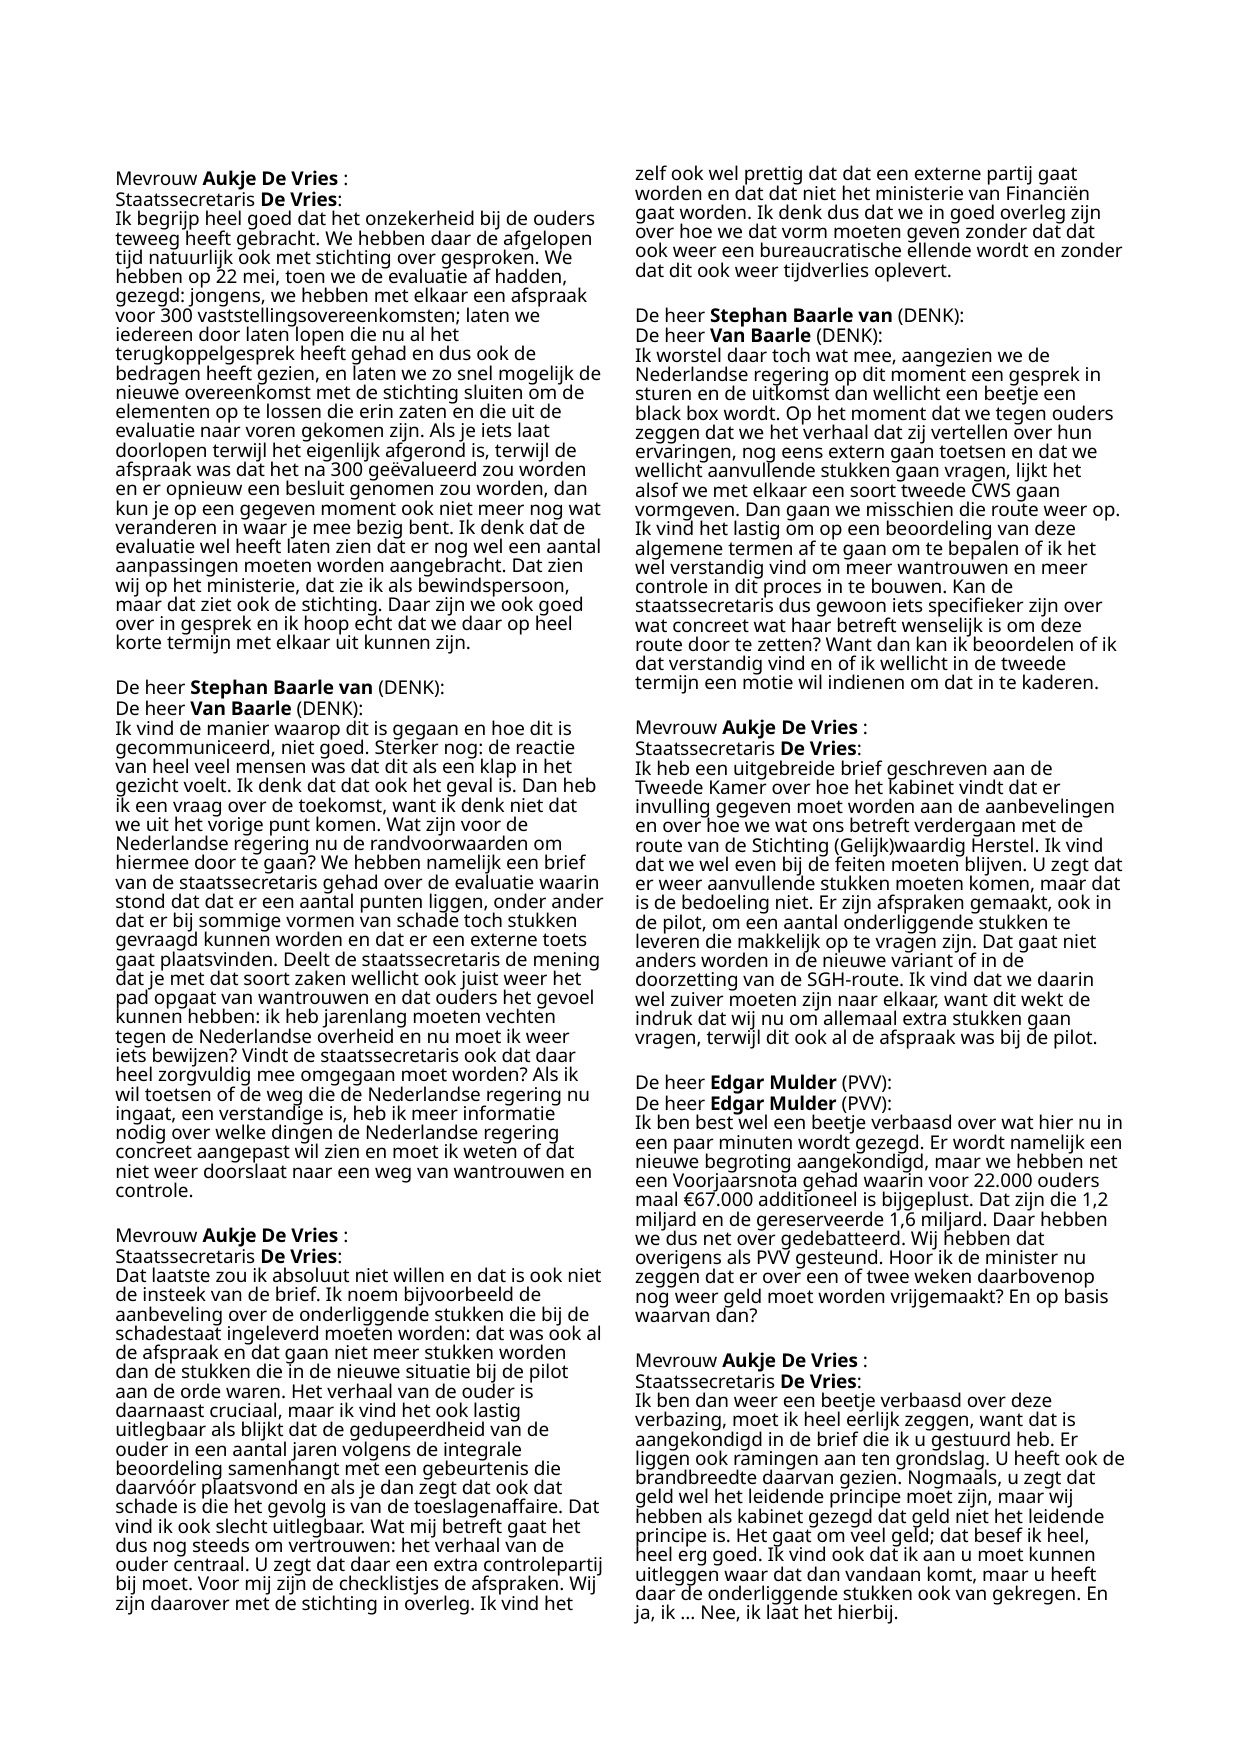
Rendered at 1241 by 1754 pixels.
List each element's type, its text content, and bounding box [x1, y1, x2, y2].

text De heer Stephan Baarle van (DENK): [115, 674, 605, 700]
text Staatssecretaris De Vries: [115, 1248, 605, 1267]
text Mevrouw Aukje De Vries : [635, 1347, 1125, 1373]
text Ik ben dan weer een beetje verbaasd over deze verbazing, moet ik heel eerlijk zeggen, want dat is aangekondigd in de brief die ik u gestuurd heb. Er liggen ook ramingen aan ten grondslag. U heeft ook de brandbreedte daarvan gezien. Nogmaals, u zegt dat geld wel het leidende principe moet zijn, maar wij hebben als kabinet gezegd dat geld niet het leidende principe is. Het gaat om veel geld; dat besef ik heel, heel erg goed. Ik vind ook dat ik aan u moet kunnen uitleggen waar dat dan vandaan komt, maar u heeft daar de onderliggende stukken ook van gekregen. En ja, ik ... Nee, ik laat het hierbij. [635, 1392, 1125, 1623]
text Mevrouw Aukje De Vries : [635, 714, 1125, 740]
text De heer Stephan Baarle van (DENK): [635, 302, 1125, 327]
text Staatssecretaris De Vries: [635, 1373, 1125, 1392]
text De heer Edgar Mulder (PVV): [635, 1095, 1125, 1114]
text De heer Edgar Mulder (PVV): [635, 1069, 1125, 1095]
text Ik heb een uitgebreide brief geschreven aan de Tweede Kamer over hoe het kabinet vindt dat er invulling gegeven moet worden aan de aanbevelingen en over hoe we wat ons betreft verdergaan met de route van de Stichting (Gelijk)waardig Herstel. Ik vind dat we wel even bij de feiten moeten blijven. U zegt dat er weer aanvullende stukken moeten komen, maar dat is de bedoeling niet. Er zijn afspraken gemaakt, ook in de pilot, om een aantal onderliggende stukken te leveren die makkelijk op te vragen zijn. Dat gaat niet anders worden in de nieuwe variant of in de doorzetting van de SGH-route. Ik vind dat we daarin wel zuiver moeten zijn naar elkaar, want dit wekt de indruk dat wij nu om allemaal extra stukken gaan vragen, terwijl dit ook al de afspraak was bij de pilot. [635, 759, 1125, 1048]
text Staatssecretaris De Vries: [115, 191, 605, 210]
text Ik begrijp heel goed dat het onzekerheid bij de ouders teweeg heeft gebracht. We hebben daar de afgelopen tijd natuurlijk ook met stichting over gesproken. We hebben op 22 mei, toen we de evaluatie af hadden, gezegd: jongens, we hebben met elkaar een afspraak voor 300 vaststellingsovereenkomsten; laten we iedereen door laten lopen die nu al het terugkoppelgesprek heeft gehad en dus ook de bedragen heeft gezien, en laten we zo snel mogelijk de nieuwe overeenkomst met de stichting sluiten om de elementen op te lossen die erin zaten en die uit de evaluatie naar voren gekomen zijn. Als je iets laat doorlopen terwijl het eigenlijk afgerond is, terwijl de afspraak was dat het na 300 geëvalueerd zou worden en er opnieuw een besluit genomen zou worden, dan kun je op een gegeven moment ook niet meer nog wat veranderen in waar je mee bezig bent. Ik denk dat de evaluatie wel heeft laten zien dat er nog wel een aantal aanpassingen moeten worden aangebracht. Dat zien wij op het ministerie, dat zie ik als bewindspersoon, maar dat ziet ook de stichting. Daar zijn we ook goed over in gesprek en ik hoop echt dat we daar op heel korte termijn met elkaar uit kunnen zijn. [115, 210, 605, 654]
text Mevrouw Aukje De Vries : [115, 165, 605, 191]
text Ik worstel daar toch wat mee, aangezien we de Nederlandse regering op dit moment een gesprek in sturen en de uitkomst dan wellicht een beetje een black box wordt. Op het moment dat we tegen ouders zeggen dat we het verhaal dat zij vertellen over hun ervaringen, nog eens extern gaan toetsen en dat we wellicht aanvullende stukken gaan vragen, lijkt het alsof we met elkaar een soort tweede CWS gaan vormgeven. Dan gaan we misschien die route weer op. Ik vind het lastig om op een beoordeling van deze algemene termen af te gaan om te bepalen of ik het wel verstandig vind om meer wantrouwen en meer controle in dit proces in te bouwen. Kan de staatssecretaris dus gewoon iets specifieker zijn over wat concreet wat haar betreft wenselijk is om deze route door te zetten? Want dan kan ik beoordelen of ik dat verstandig vind en of ik wellicht in de tweede termijn een motie wil indienen om dat in te kaderen. [635, 347, 1125, 694]
text Mevrouw Aukje De Vries : [115, 1222, 605, 1248]
text De heer Van Baarle (DENK): [115, 700, 605, 719]
text Ik vind de manier waarop dit is gegaan en hoe dit is gecommuniceerd, niet goed. Sterker nog: de reactie van heel veel mensen was dat dit als een klap in het gezicht voelt. Ik denk dat dat ook het geval is. Dan heb ik een vraag over de toekomst, want ik denk niet dat we uit het vorige punt komen. Wat zijn voor de Nederlandse regering nu de randvoorwaarden om hiermee door te gaan? We hebben namelijk een brief van de staatssecretaris gehad over de evaluatie waarin stond dat dat er een aantal punten liggen, onder ander dat er bij sommige vormen van schade toch stukken gevraagd kunnen worden en dat er een externe toets gaat plaatsvinden. Deelt de staatssecretaris de mening dat je met dat soort zaken wellicht ook juist weer het pad opgaat van wantrouwen en dat ouders het gevoel kunnen hebben: ik heb jarenlang moeten vechten tegen de Nederlandse overheid en nu moet ik weer iets bewijzen? Vindt de staatssecretaris ook dat daar heel zorgvuldig mee omgegaan moet worden? Als ik wil toetsen of de weg die de Nederlandse regering nu ingaat, een verstandige is, heb ik meer informatie nodig over welke dingen de Nederlandse regering concreet aangepast wil zien en moet ik weten of dat niet weer doorslaat naar een weg van wantrouwen en controle. [115, 719, 605, 1201]
text zelf ook wel prettig dat dat een externe partij gaat worden en dat dat niet het ministerie van Financiën gaat worden. Ik denk dus dat we in goed overleg zijn over hoe we dat vorm moeten geven zonder dat dat ook weer een bureaucratische ellende wordt en zonder dat dit ook weer tijdverlies oplevert. [635, 165, 1125, 281]
text De heer Van Baarle (DENK): [635, 327, 1125, 347]
text Dat laatste zou ik absoluut niet willen en dat is ook niet de insteek van de brief. Ik noem bijvoorbeeld de aanbeveling over de onderliggende stukken die bij de schadestaat ingeleverd moeten worden: dat was ook al de afspraak en dat gaan niet meer stukken worden dan de stukken die in de nieuwe situatie bij de pilot aan de orde waren. Het verhaal van de ouder is daarnaast cruciaal, maar ik vind het ook lastig uitlegbaar als blijkt dat de gedupeerdheid van de ouder in een aantal jaren volgens de integrale beoordeling samenhangt met een gebeurtenis die daarvóór plaatsvond en als je dan zegt dat ook dat schade is die het gevolg is van de toeslagenaffaire. Dat vind ik ook slecht uitlegbaar. Wat mij betreft gaat het dus nog steeds om vertrouwen: het verhaal van de ouder centraal. U zegt dat daar een extra controlepartij bij moet. Voor mij zijn de checklistjes de afspraken. Wij zijn daarover met de stichting in overleg. Ik vind het [115, 1267, 605, 1614]
text Ik ben best wel een beetje verbaasd over wat hier nu in een paar minuten wordt gezegd. Er wordt namelijk een nieuwe begroting aangekondigd, maar we hebben net een Voorjaarsnota gehad waarin voor 22.000 ouders maal €67.000 additioneel is bijgeplust. Dat zijn die 1,2 miljard en de gereserveerde 1,6 miljard. Daar hebben we dus net over gedebatteerd. Wij hebben dat overigens als PVV gesteund. Hoor ik de minister nu zeggen dat er over een of twee weken daarbovenop nog weer geld moet worden vrijgemaakt? En op basis waarvan dan? [635, 1114, 1125, 1326]
text Staatssecretaris De Vries: [635, 740, 1125, 759]
